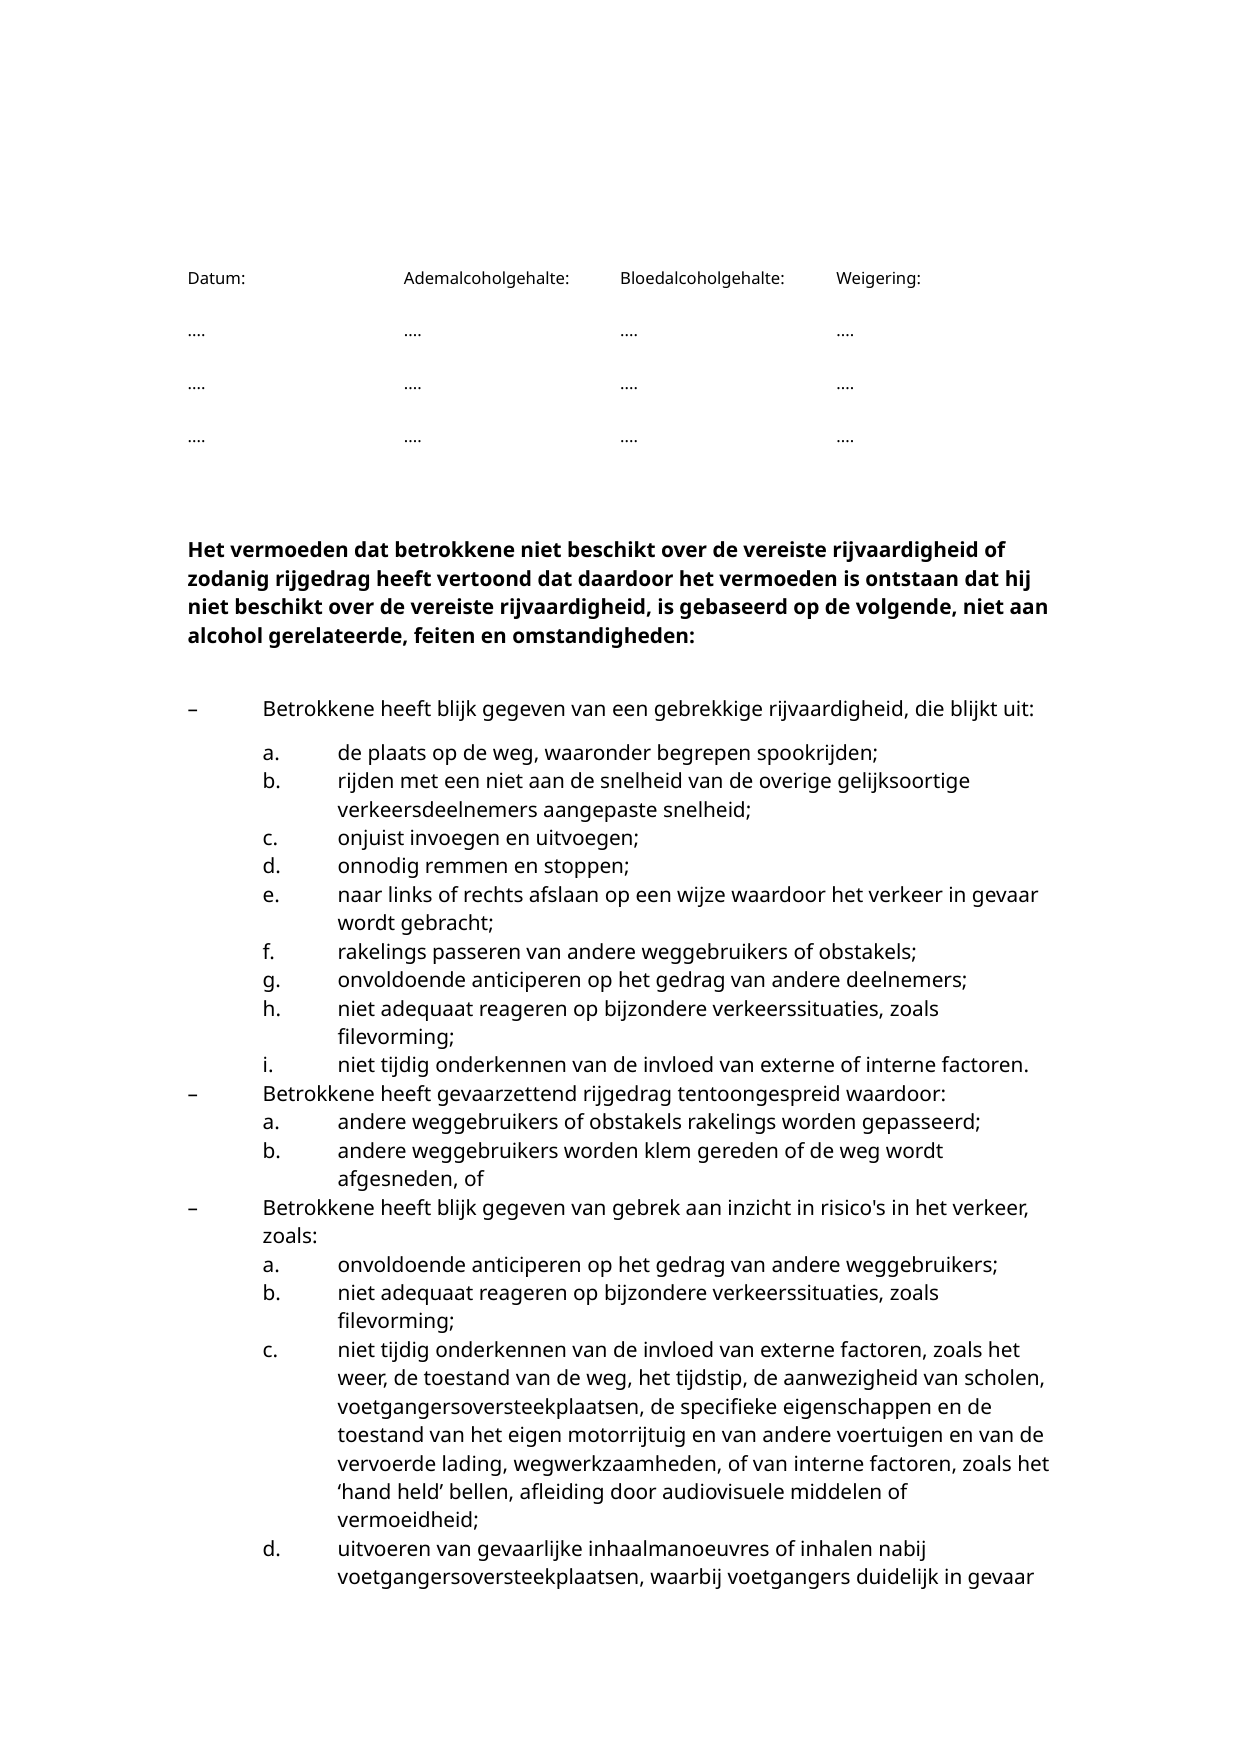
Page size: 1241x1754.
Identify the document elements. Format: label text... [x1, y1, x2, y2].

table_cell .... [620, 425, 836, 477]
list niet adequaat reageren op bijzondere verkeerssituaties, zoals filevorming; [262, 1278, 1053, 1335]
list rijden met een niet aan de snelheid van de overige gelijksoortige verkeersdeelnemers aangepaste snelheid; [262, 766, 1053, 823]
table_header [404, 208, 620, 266]
table_cell .... [620, 372, 836, 424]
list niet tijdig onderkennen van de invloed van externe of interne factoren. [262, 1051, 1053, 1079]
list andere weggebruikers worden klem gereden of de weg wordt afgesneden, of [262, 1136, 1053, 1193]
list onjuist invoegen en uitvoegen; [262, 823, 1053, 852]
table_header [620, 208, 836, 266]
table_cell .... [404, 319, 620, 372]
table_cell .... [620, 319, 836, 372]
list onvoldoende anticiperen op het gedrag van andere weggebruikers; [262, 1250, 1053, 1278]
list andere weggebruikers of obstakels rakelings worden gepasseerd; [262, 1107, 1053, 1136]
list rakelings passeren van andere weggebruikers of obstakels; [262, 937, 1053, 965]
list Betrokkene heeft gevaarzettend rijgedrag tentoongespreid waardoor: [187, 1079, 1053, 1107]
table_cell .... [404, 425, 620, 477]
table_cell Weigering: [836, 266, 1053, 319]
list de plaats op de weg, waaronder begrepen spookrijden; [262, 738, 1053, 766]
list naar links of rechts afslaan op een wijze waardoor het verkeer in gevaar wordt gebracht; [262, 880, 1053, 937]
list niet adequaat reageren op bijzondere verkeerssituaties, zoals filevorming; [262, 994, 1053, 1051]
list Betrokkene heeft blijk gegeven van gebrek aan inzicht in risico's in het verkeer, zoals: [187, 1193, 1053, 1250]
list Betrokkene heeft blijk gegeven van een gebrekkige rijvaardigheid, die blijkt uit: [187, 694, 1053, 723]
table_cell Ademalcoholgehalte: [404, 266, 620, 319]
table_cell .... [836, 319, 1053, 372]
table_cell .... [188, 425, 404, 477]
list onvoldoende anticiperen op het gedrag van andere deelnemers; [262, 965, 1053, 994]
table_cell Bloedalcoholgehalte: [620, 266, 836, 319]
table_cell .... [404, 372, 620, 424]
table_cell .... [836, 425, 1053, 477]
list uitvoeren van gevaarlijke inhaalmanoeuvres of inhalen nabij voetgangersoversteekplaatsen, waarbij voetgangers duidelijk in gevaar [262, 1534, 1053, 1591]
list onnodig remmen en stoppen; [262, 852, 1053, 880]
text Het vermoeden dat betrokkene niet beschikt over de vereiste rijvaardigheid of zodanig rijgedrag heeft vertoond dat daardoor het vermoeden is ontstaan dat hij niet beschikt over de vereiste rijvaardigheid, is gebaseerd op de volgende, niet aan alcohol gerelateerde, feiten en omstandigheden: [187, 536, 1053, 649]
list niet tijdig onderkennen van de invloed van externe factoren, zoals het weer, de toestand van de weg, het tijdstip, de aanwezigheid van scholen, voetgangersoversteekplaatsen, de specifieke eigenschappen en de toestand van het eigen motorrijtuig en van andere voertuigen en van de vervoerde lading, wegwerkzaamheden, of van interne factoren, zoals het ‘hand held’ bellen, afleiding door audiovisuele middelen of vermoeidheid; [262, 1335, 1053, 1534]
table_cell .... [188, 319, 404, 372]
table_cell Datum: [188, 266, 404, 319]
table_cell .... [836, 372, 1053, 424]
table_header [188, 208, 404, 266]
table_cell .... [188, 372, 404, 424]
table_header [836, 208, 1053, 266]
